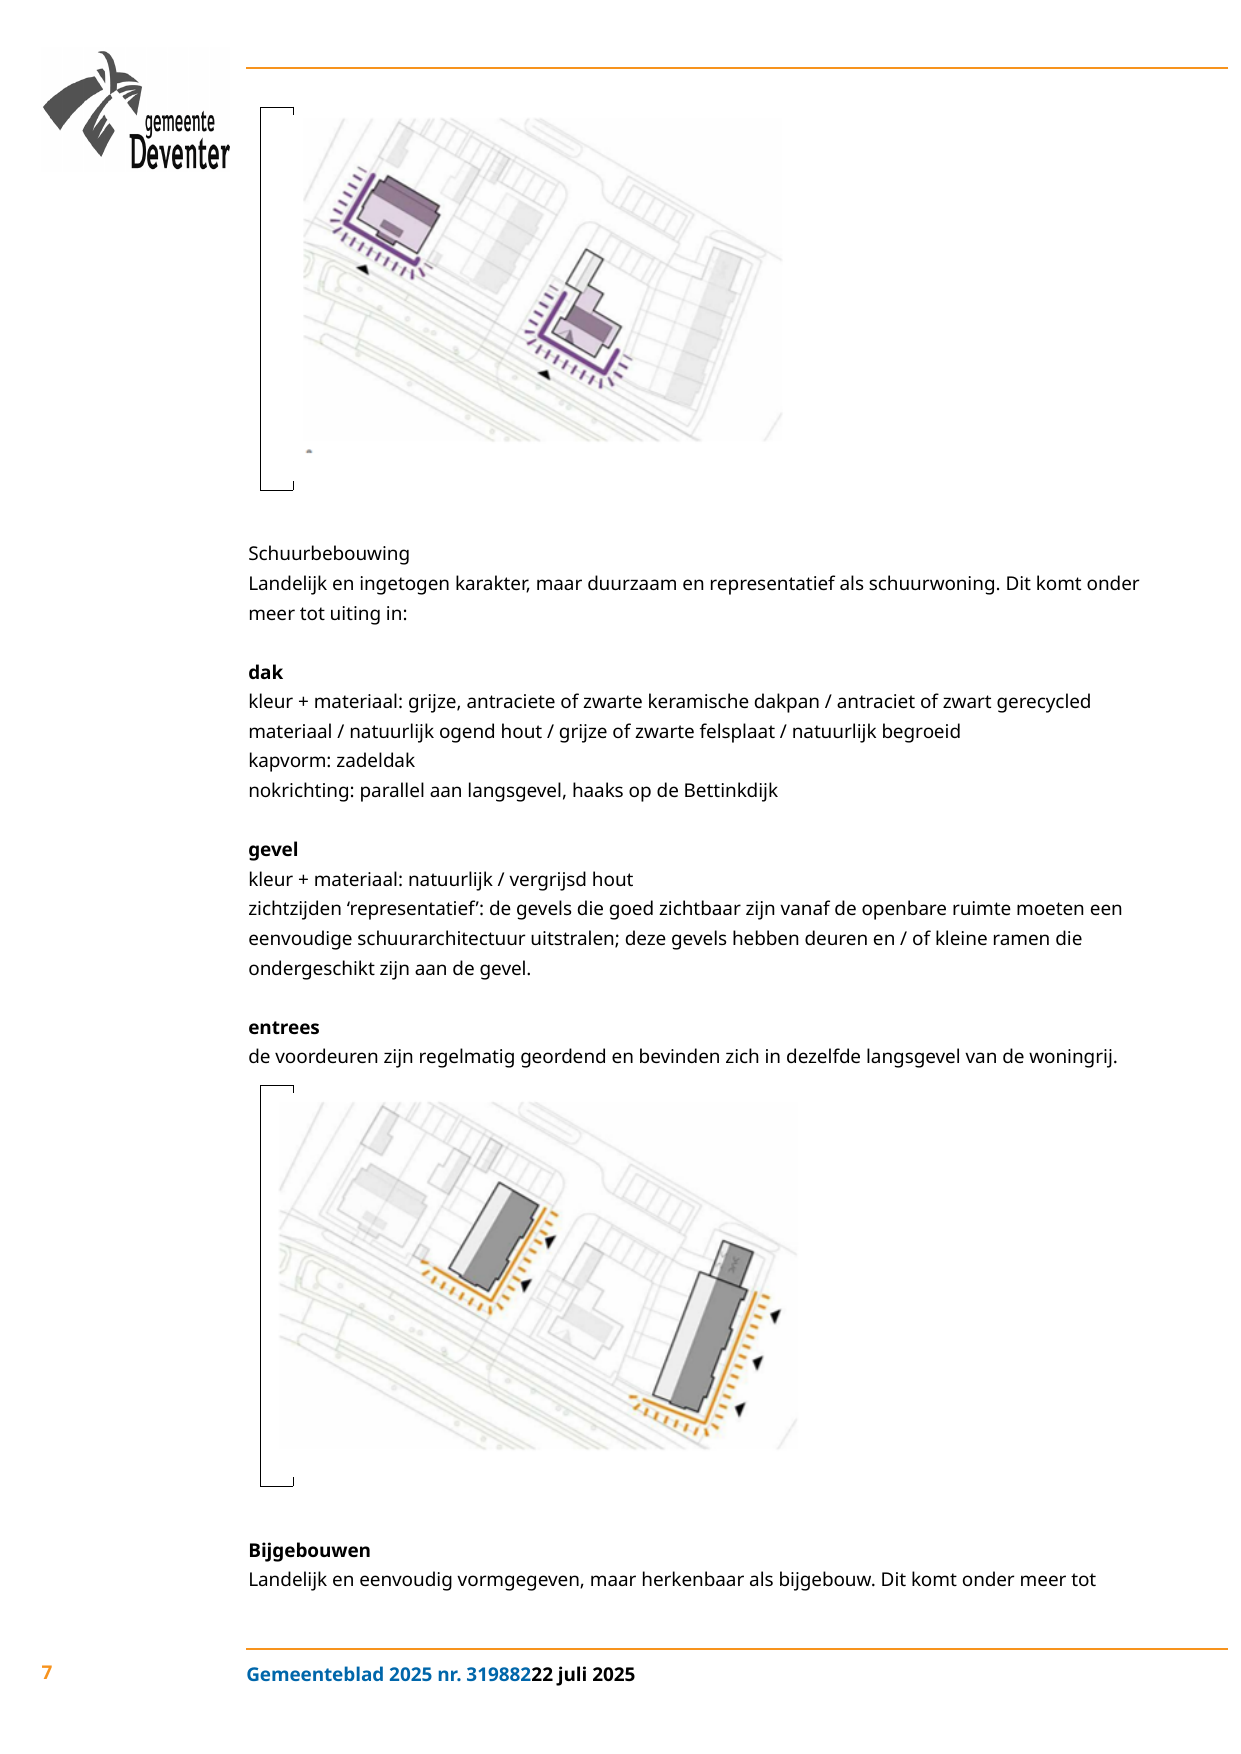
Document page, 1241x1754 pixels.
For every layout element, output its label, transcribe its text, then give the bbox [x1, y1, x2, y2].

text de voordeuren zijn regelmatig geordend en bevinden zich in dezelfde langsgevel van de woningrij. [248, 1043, 1152, 1069]
text Landelijk en eenvoudig vormgegeven, maar herkenbaar als bijgebouw. Dit komt onder meer tot [248, 1567, 1152, 1592]
text kleur + materiaal: natuurlijk / vergrijsd hout [248, 866, 1152, 892]
picture [41, 47, 231, 172]
text Bijgebouwen [248, 1537, 1152, 1563]
text gevel [248, 836, 1152, 862]
text kapvorm: zadeldak [248, 748, 1152, 773]
picture [268, 1093, 860, 1477]
text kleur + materiaal: grijze, antraciete of zwarte keramische dakpan / antraciet of zwart gerecycled materiaal / natuurlijk ogend hout / grijze of zwarte felsplaat / natuurlijk begroeid [248, 688, 1152, 744]
text nokrichting: parallel aan langsgevel, haaks op de Bettinkdijk [248, 777, 1152, 803]
text Schuurbebouwing [248, 541, 1152, 566]
text dak [248, 659, 1152, 684]
text Landelijk en ingetogen karakter, maar duurzaam en representatief als schuurwoning. Dit komt onder meer tot uiting in: [248, 570, 1152, 625]
text entrees [248, 1014, 1152, 1039]
picture [268, 115, 860, 481]
text zichtzijden ‘representatief’: de gevels die goed zichtbaar zijn vanaf de openbare ruimte moeten een eenvoudige schuurarchitectuur uitstralen; deze gevels hebben deuren en / of kleine ramen die ondergeschikt zijn aan de gevel. [248, 896, 1152, 980]
